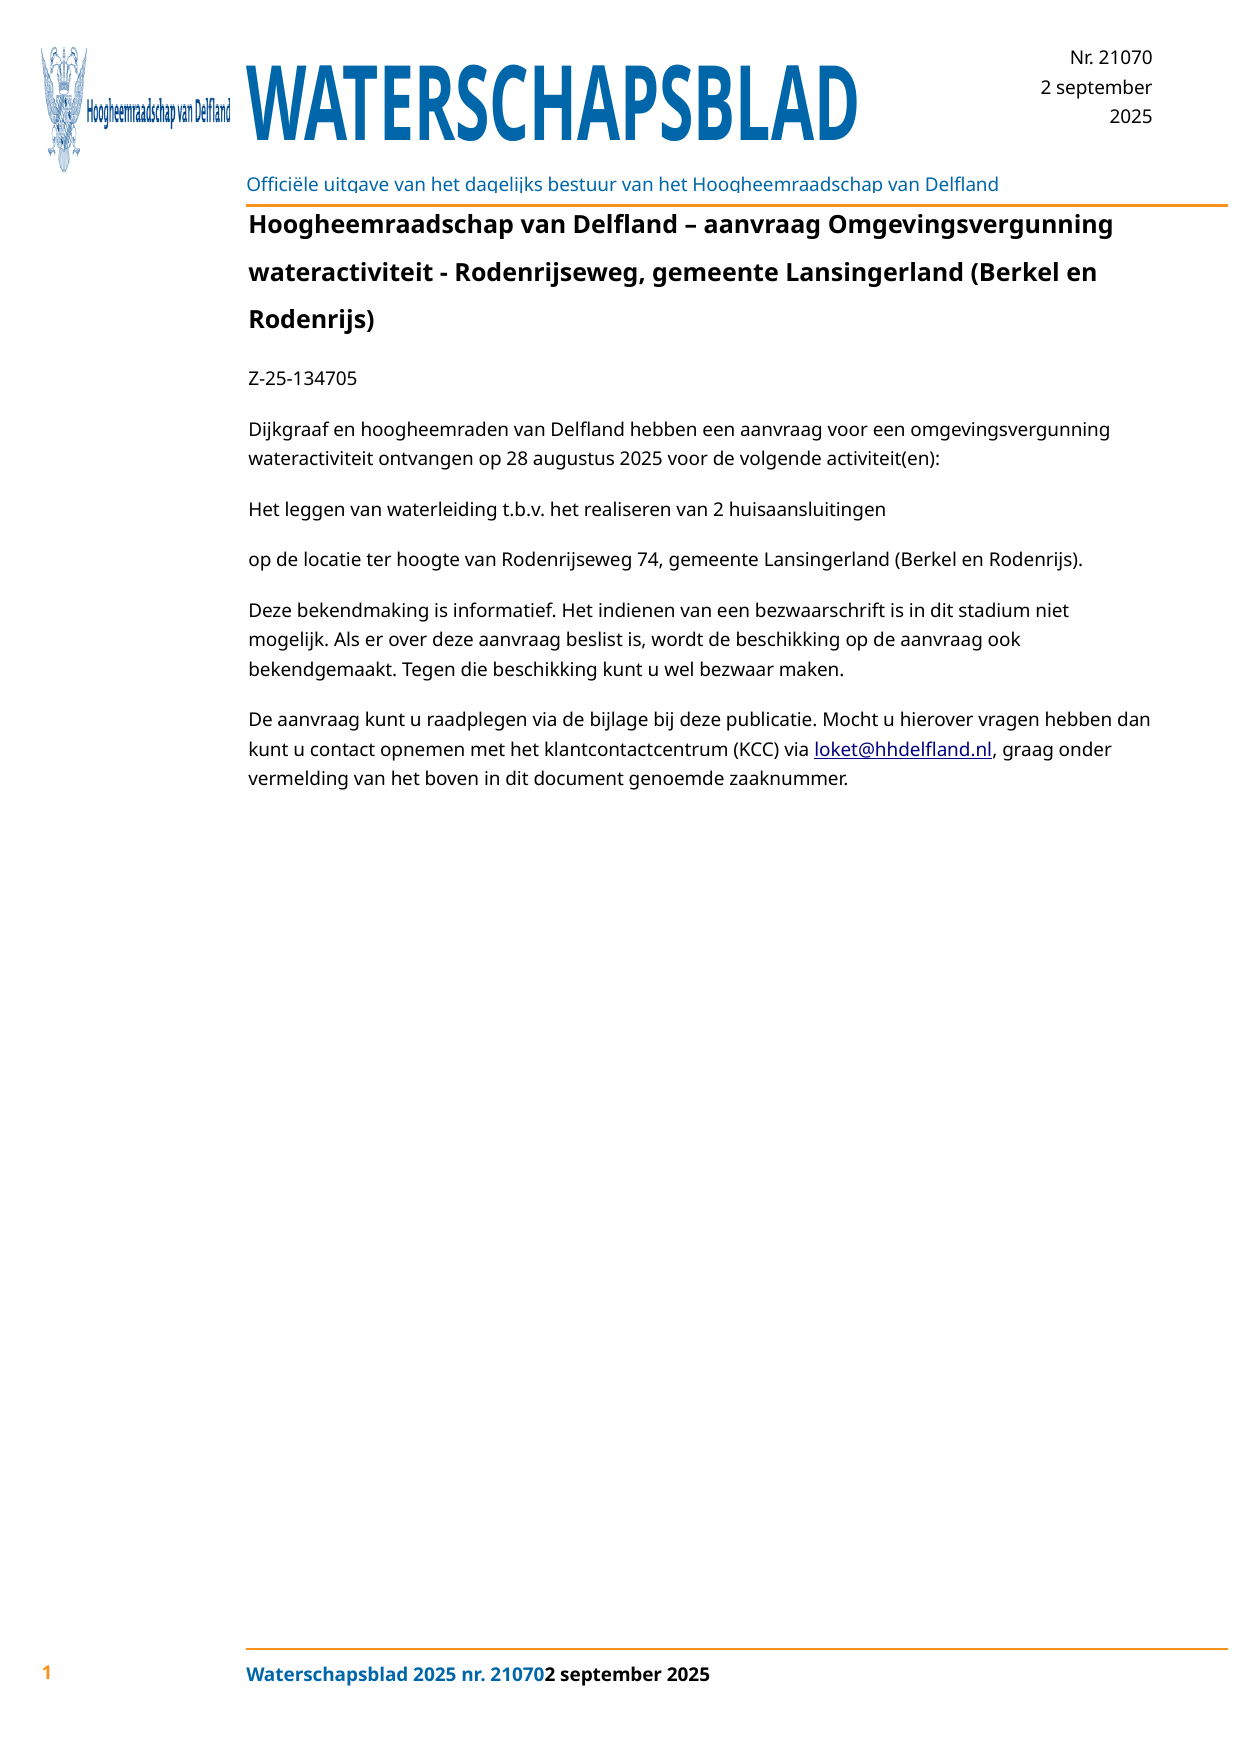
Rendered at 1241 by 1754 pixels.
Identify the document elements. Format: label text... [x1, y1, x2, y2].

text Het leggen van waterleiding t.b.v. het realiseren van 2 huisaansluitingen [248, 496, 1152, 522]
text Dijkgraaf en hoogheemraden van Delfland hebben een aanvraag voor een omgevingsvergunning wateractiviteit ontvangen op 28 augustus 2025 voor de volgende activiteit(en): [248, 416, 1152, 471]
text De aanvraag kunt u raadplegen via de bijlage bij deze publicatie. Mocht u hierover vragen hebben dan kunt u contact opnemen met het klantcontactcentrum (KCC) via loket@hhdelfland.nl, graag onder vermelding van het boven in dit document genoemde zaaknummer. [248, 706, 1152, 791]
picture [41, 47, 231, 172]
text Hoogheemraadschap van Delfland – aanvraag Omgevingsvergunning wateractiviteit - Rodenrijseweg, gemeente Lansingerland (Berkel en Rodenrijs) [248, 207, 1152, 336]
text Z-25-134705 [248, 366, 1152, 391]
text op de locatie ter hoogte van Rodenrijseweg 74, gemeente Lansingerland (Berkel en Rodenrijs). [248, 546, 1152, 572]
text Deze bekendmaking is informatief. Het indienen van een bezwaarschrift is in dit stadium niet mogelijk. Als er over deze aanvraag beslist is, wordt de beschikking op de aanvraag ook bekendgemaakt. Tegen die beschikking kunt u wel bezwaar maken. [248, 597, 1152, 682]
